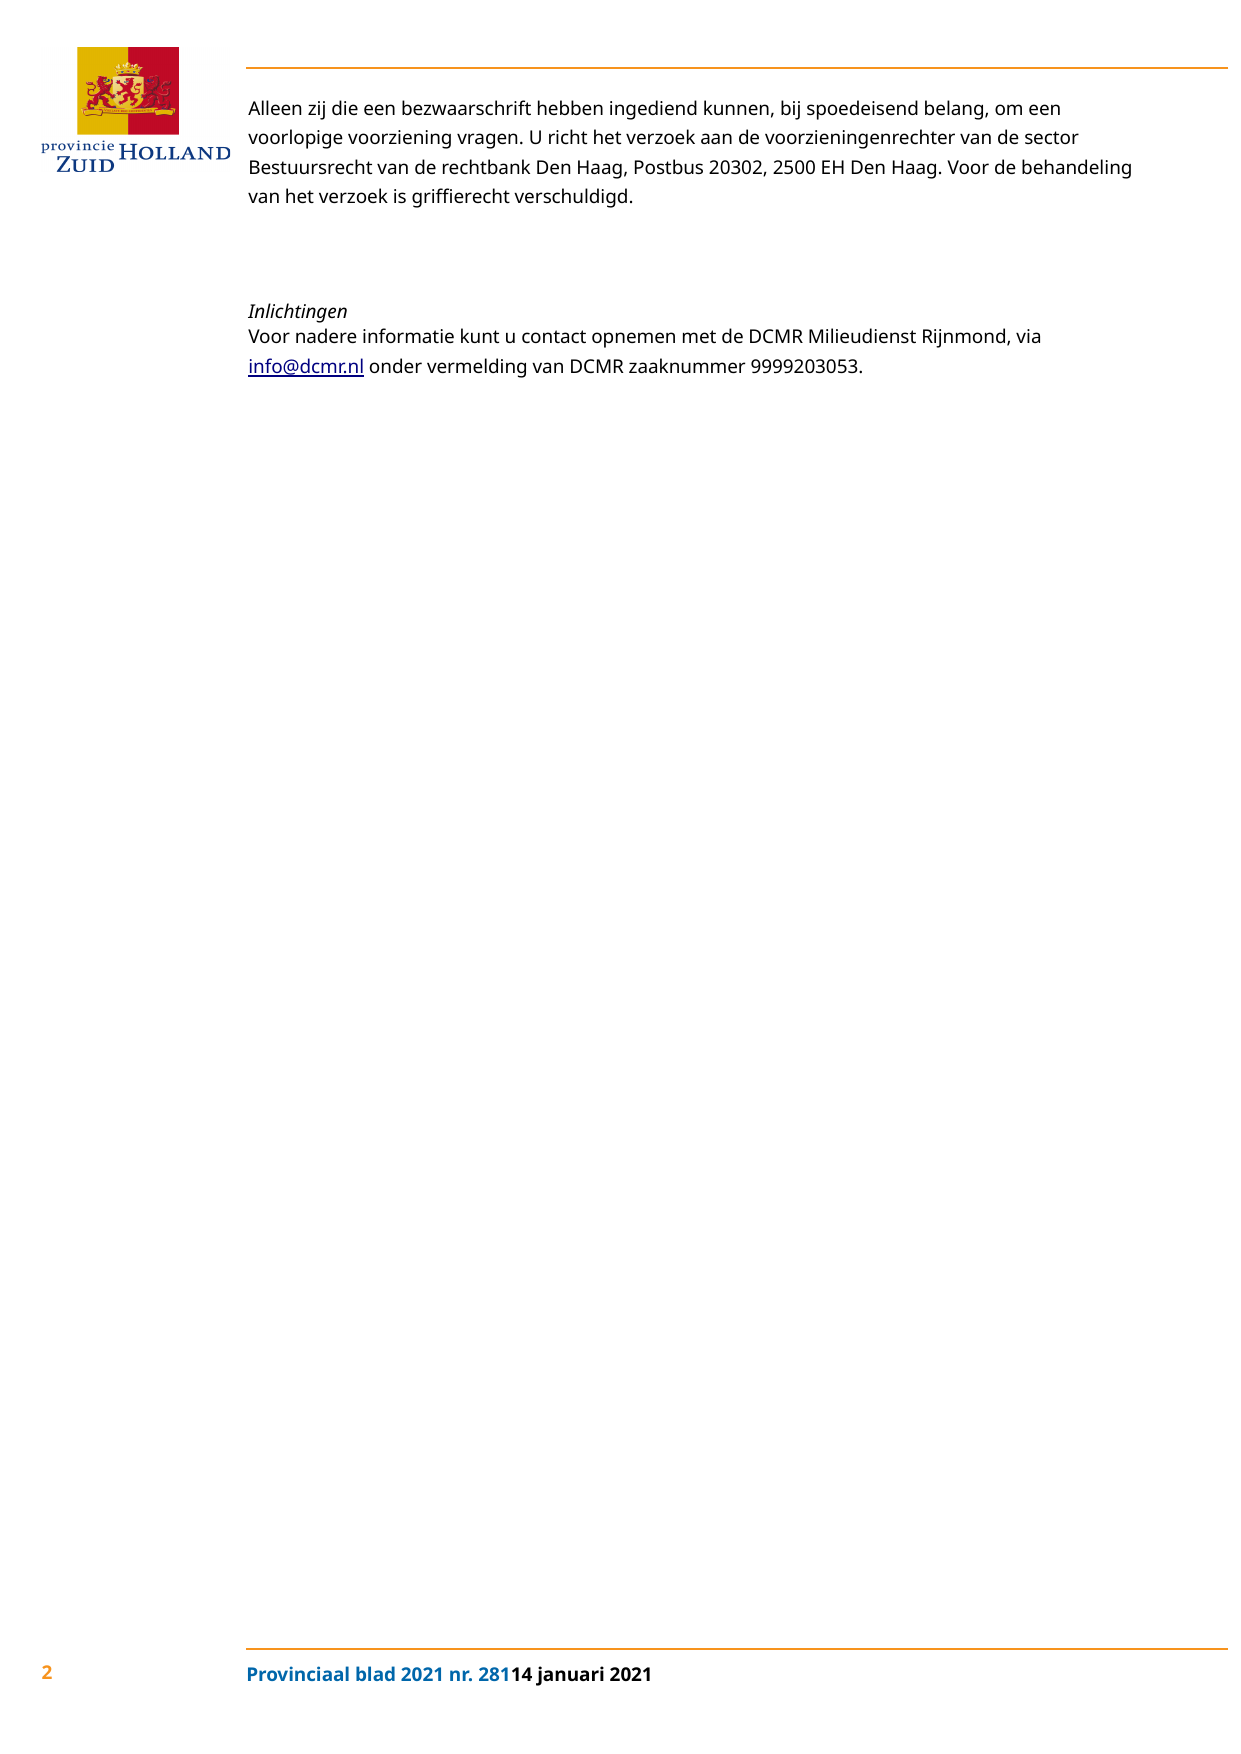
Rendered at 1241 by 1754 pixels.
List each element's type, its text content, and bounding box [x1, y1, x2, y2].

text Alleen zij die een bezwaarschrift hebben ingediend kunnen, bij spoedeisend belang, om een voorlopige voorziening vragen. U richt het verzoek aan de voorzieningenrechter van de sector Bestuursrecht van de rechtbank Den Haag, Postbus 20302, 2500 EH Den Haag. Voor de behandeling van het verzoek is griffierecht verschuldigd. [248, 95, 1152, 209]
picture [41, 47, 231, 172]
text Inlichtingen [248, 298, 1152, 324]
text Voor nadere informatie kunt u contact opnemen met de DCMR Milieudienst Rijnmond, via info@dcmr.nl onder vermelding van DCMR zaaknummer 9999203053. [248, 324, 1152, 379]
